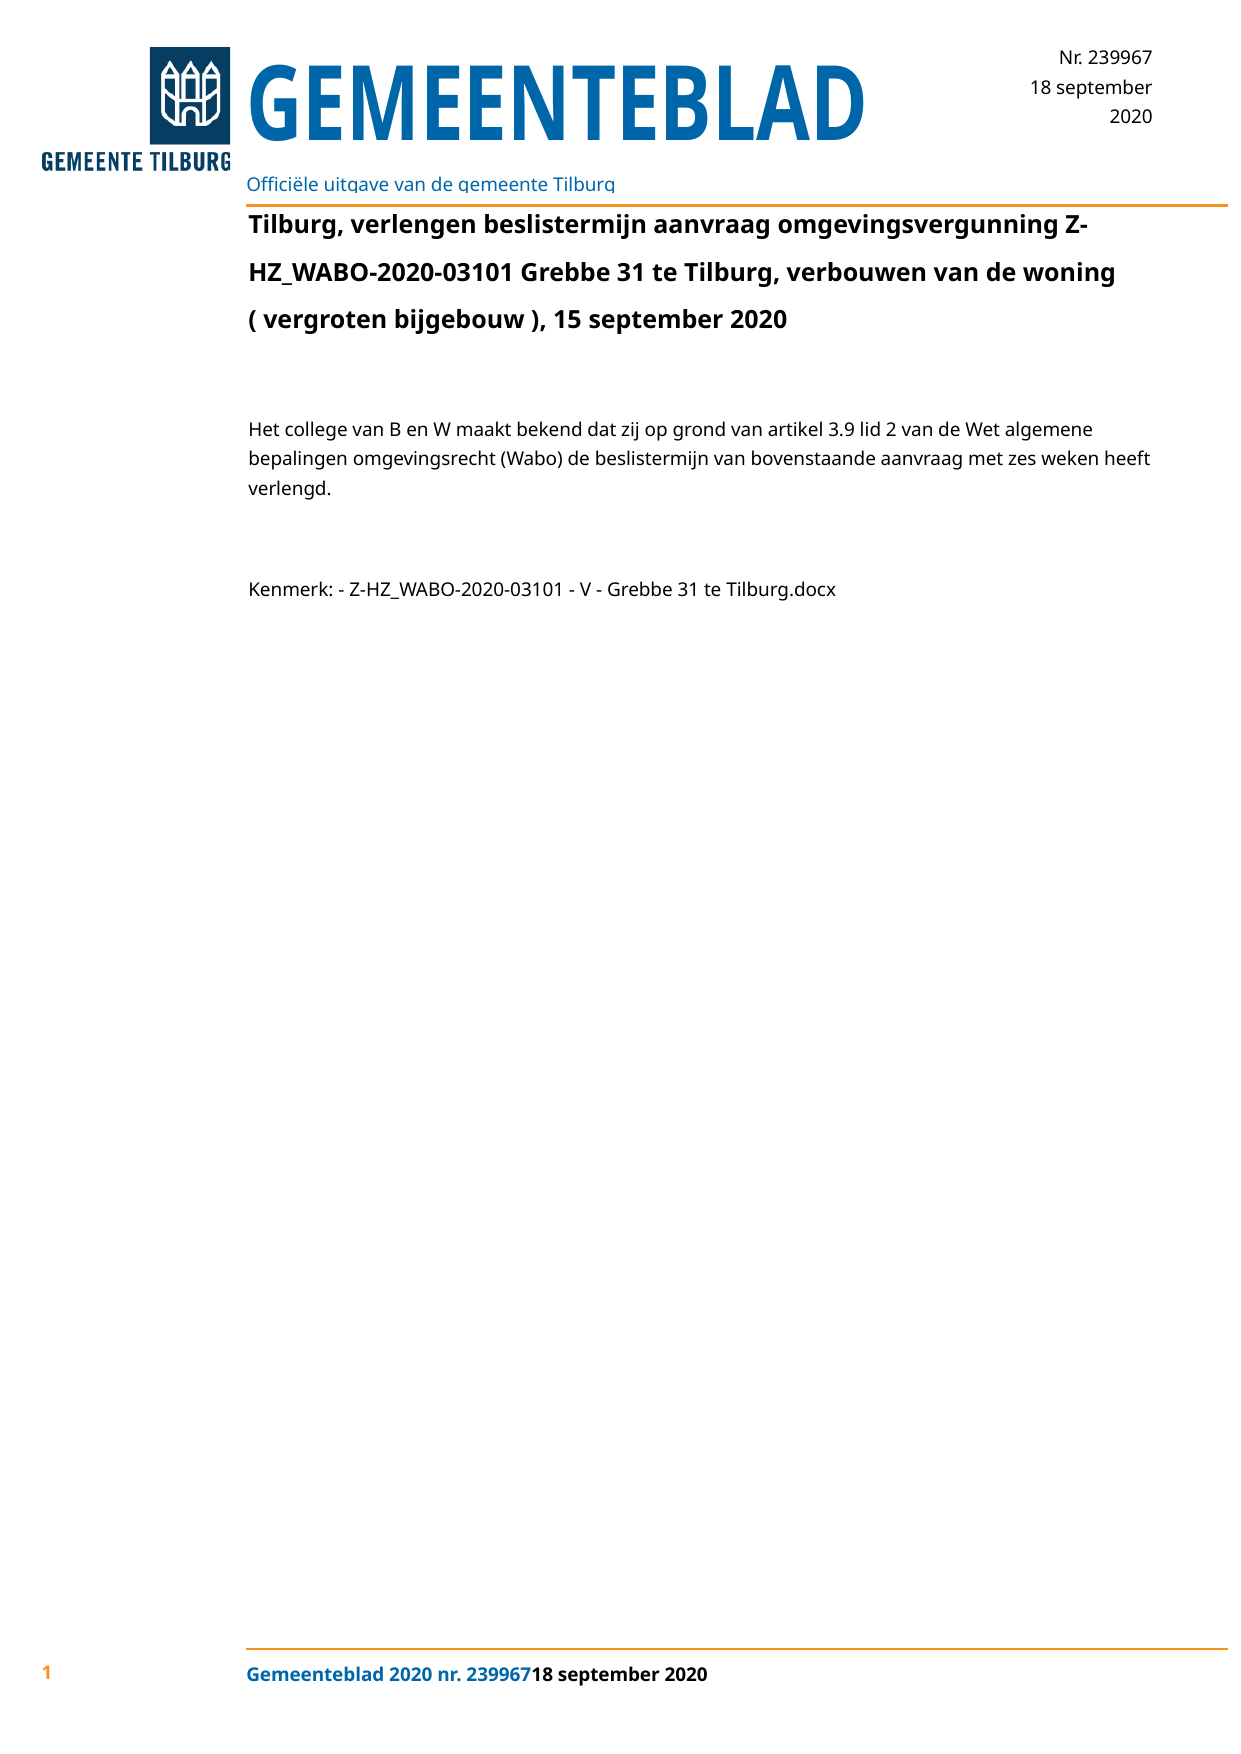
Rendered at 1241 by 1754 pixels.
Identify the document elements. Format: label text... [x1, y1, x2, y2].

text Kenmerk: - Z-HZ_WABO-2020-03101 - V - Grebbe 31 te Tilburg.docx [248, 576, 1152, 602]
text Het college van B en W maakt bekend dat zij op grond van artikel 3.9 lid 2 van de Wet algemene bepalingen omgevingsrecht (Wabo) de beslistermijn van bovenstaande aanvraag met zes weken heeft verlengd. [248, 416, 1152, 501]
text Tilburg, verlengen beslistermijn aanvraag omgevingsvergunning Z-HZ_WABO-2020-03101 Grebbe 31 te Tilburg, verbouwen van de woning ( vergroten bijgebouw ), 15 september 2020 [248, 207, 1152, 336]
picture [41, 47, 231, 172]
